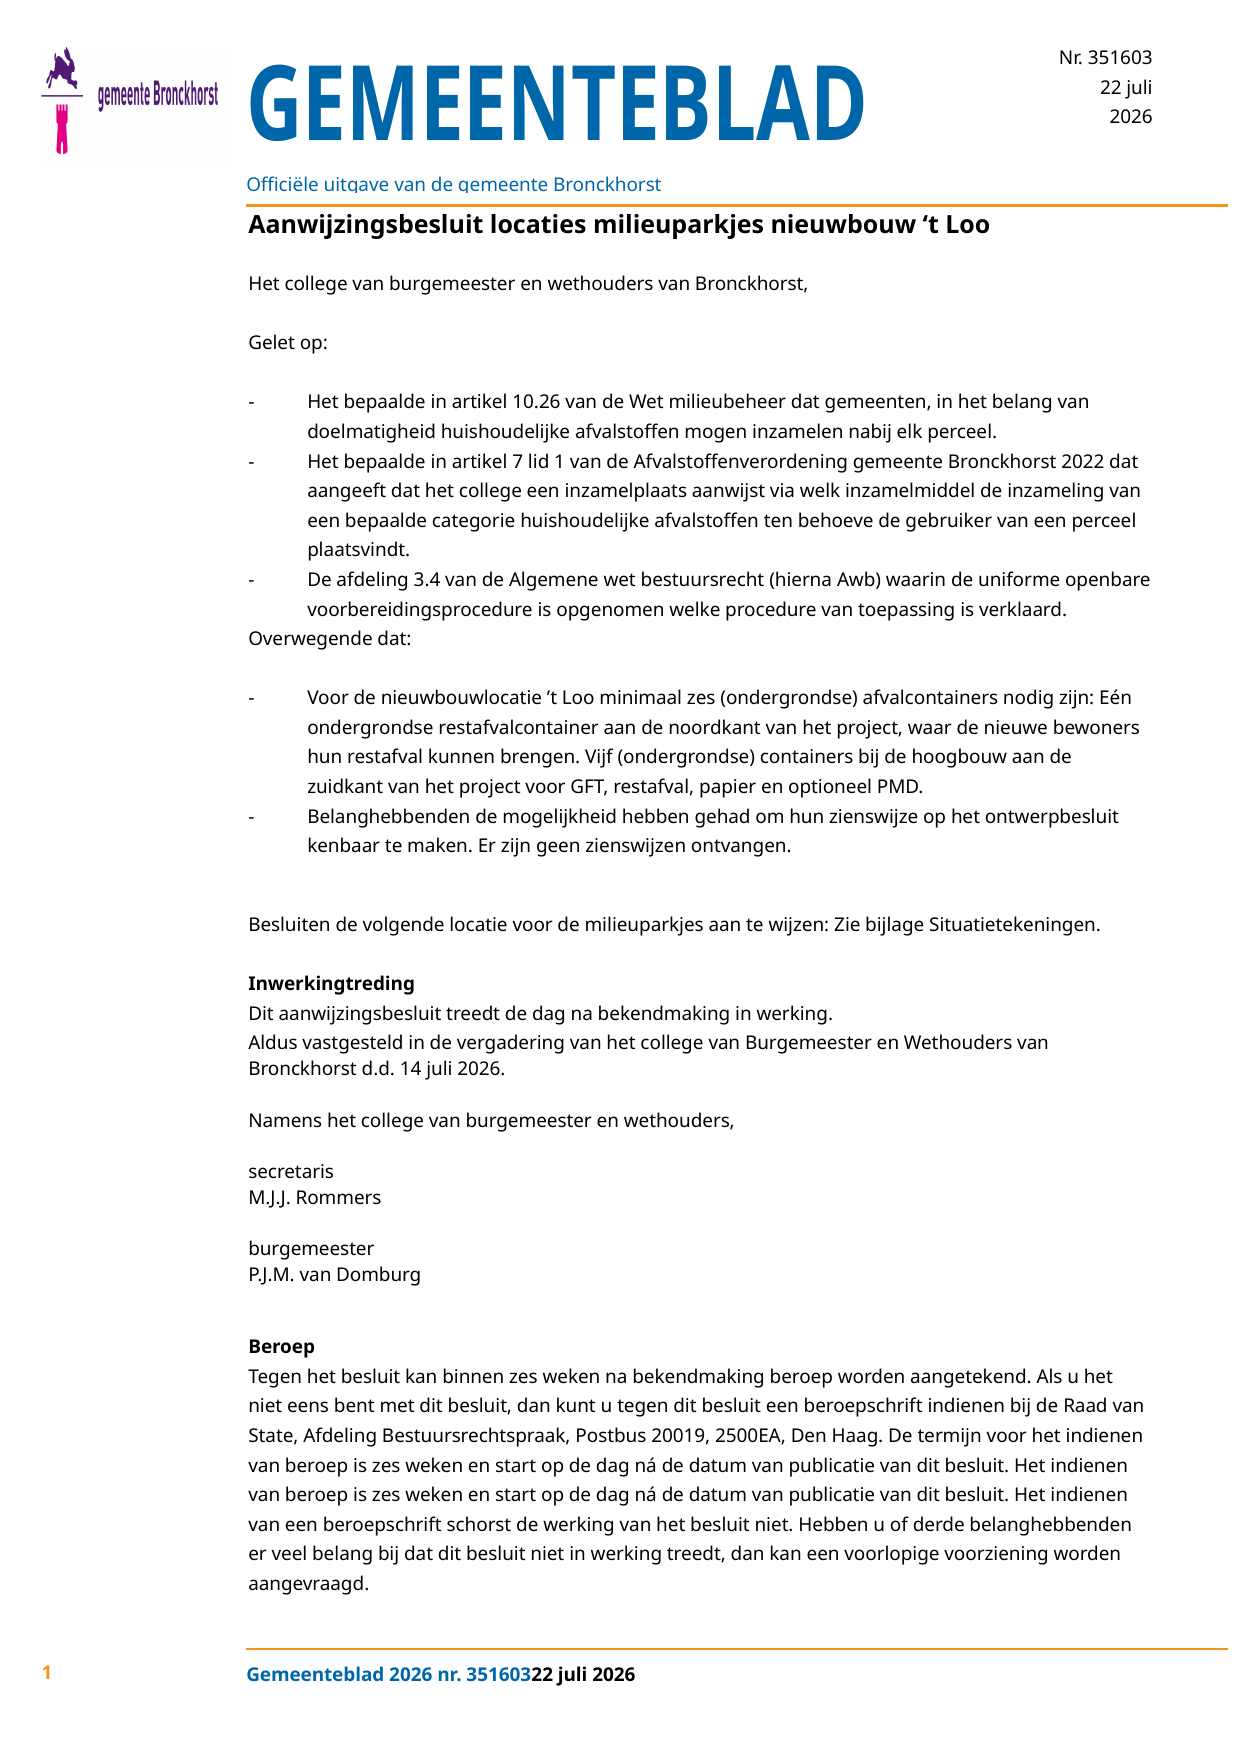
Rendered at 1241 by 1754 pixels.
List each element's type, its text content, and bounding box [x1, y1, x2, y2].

list Het bepaalde in artikel 7 lid 1 van de Afvalstoffenverordening gemeente Bronckhorst 2022 dat aangeeft dat het college een inzamelplaats aanwijst via welk inzamelmiddel de inzameling van een bepaalde categorie huishoudelijke afvalstoffen ten behoeve de gebruiker van een perceel plaatsvindt. [248, 448, 1152, 562]
list Voor de nieuwbouwlocatie ’t Loo minimaal zes (ondergrondse) afvalcontainers nodig zijn: Eén ondergrondse restafvalcontainer aan de noordkant van het project, waar de nieuwe bewoners hun restafval kunnen brengen. Vijf (ondergrondse) containers bij de hoogbouw aan de zuidkant van het project voor GFT, restafval, papier en optioneel PMD. [248, 684, 1152, 799]
picture [41, 47, 231, 172]
text M.J.J. Rommers [248, 1184, 1152, 1210]
text Besluiten de volgende locatie voor de milieuparkjes aan te wijzen: Zie bijlage Situatietekeningen. [248, 911, 1152, 937]
list Het bepaalde in artikel 10.26 van de Wet milieubeheer dat gemeenten, in het belang van doelmatigheid huishoudelijke afvalstoffen mogen inzamelen nabij elk perceel. [248, 389, 1152, 444]
text Gelet op: [248, 329, 1152, 355]
text Dit aanwijzingsbesluit treedt de dag na bekendmaking in werking. [248, 1000, 1152, 1026]
text burgemeester [248, 1235, 1152, 1261]
text Het college van burgemeester en wethouders van Bronckhorst, [248, 270, 1152, 296]
list Belanghebbenden de mogelijkheid hebben gehad om hun zienswijze op het ontwerpbesluit kenbaar te maken. Er zijn geen zienswijzen ontvangen. [248, 803, 1152, 858]
text Inwerkingtreding [248, 970, 1152, 996]
text P.J.M. van Domburg [248, 1261, 1152, 1287]
text Beroep [248, 1333, 1152, 1359]
list De afdeling 3.4 van de Algemene wet bestuursrecht (hierna Awb) waarin de uniforme openbare voorbereidingsprocedure is opgenomen welke procedure van toepassing is verklaard. [248, 566, 1152, 621]
text Aanwijzingsbesluit locaties milieuparkjes nieuwbouw ‘t Loo [248, 207, 1152, 241]
text secretaris [248, 1158, 1152, 1184]
text Aldus vastgesteld in de vergadering van het college van Burgemeester en Wethouders van Bronckhorst d.d. 14 juli 2026. [248, 1029, 1152, 1081]
text Namens het college van burgemeester en wethouders, [248, 1107, 1152, 1132]
text Tegen het besluit kan binnen zes weken na bekendmaking beroep worden aangetekend. Als u het niet eens bent met dit besluit, dan kunt u tegen dit besluit een beroepschrift indienen bij de Raad van State, Afdeling Bestuursrechtspraak, Postbus 20019, 2500EA, Den Haag. De termijn voor het indienen van beroep is zes weken en start op de dag ná de datum van publicatie van dit besluit. Het indienen van beroep is zes weken en start op de dag ná de datum van publicatie van dit besluit. Het indienen van een beroepschrift schorst de werking van het besluit niet. Hebben u of derde belanghebbenden er veel belang bij dat dit besluit niet in werking treedt, dan kan een voorlopige voorziening worden aangevraagd. [248, 1363, 1152, 1596]
text Overwegende dat: [248, 625, 1152, 651]
